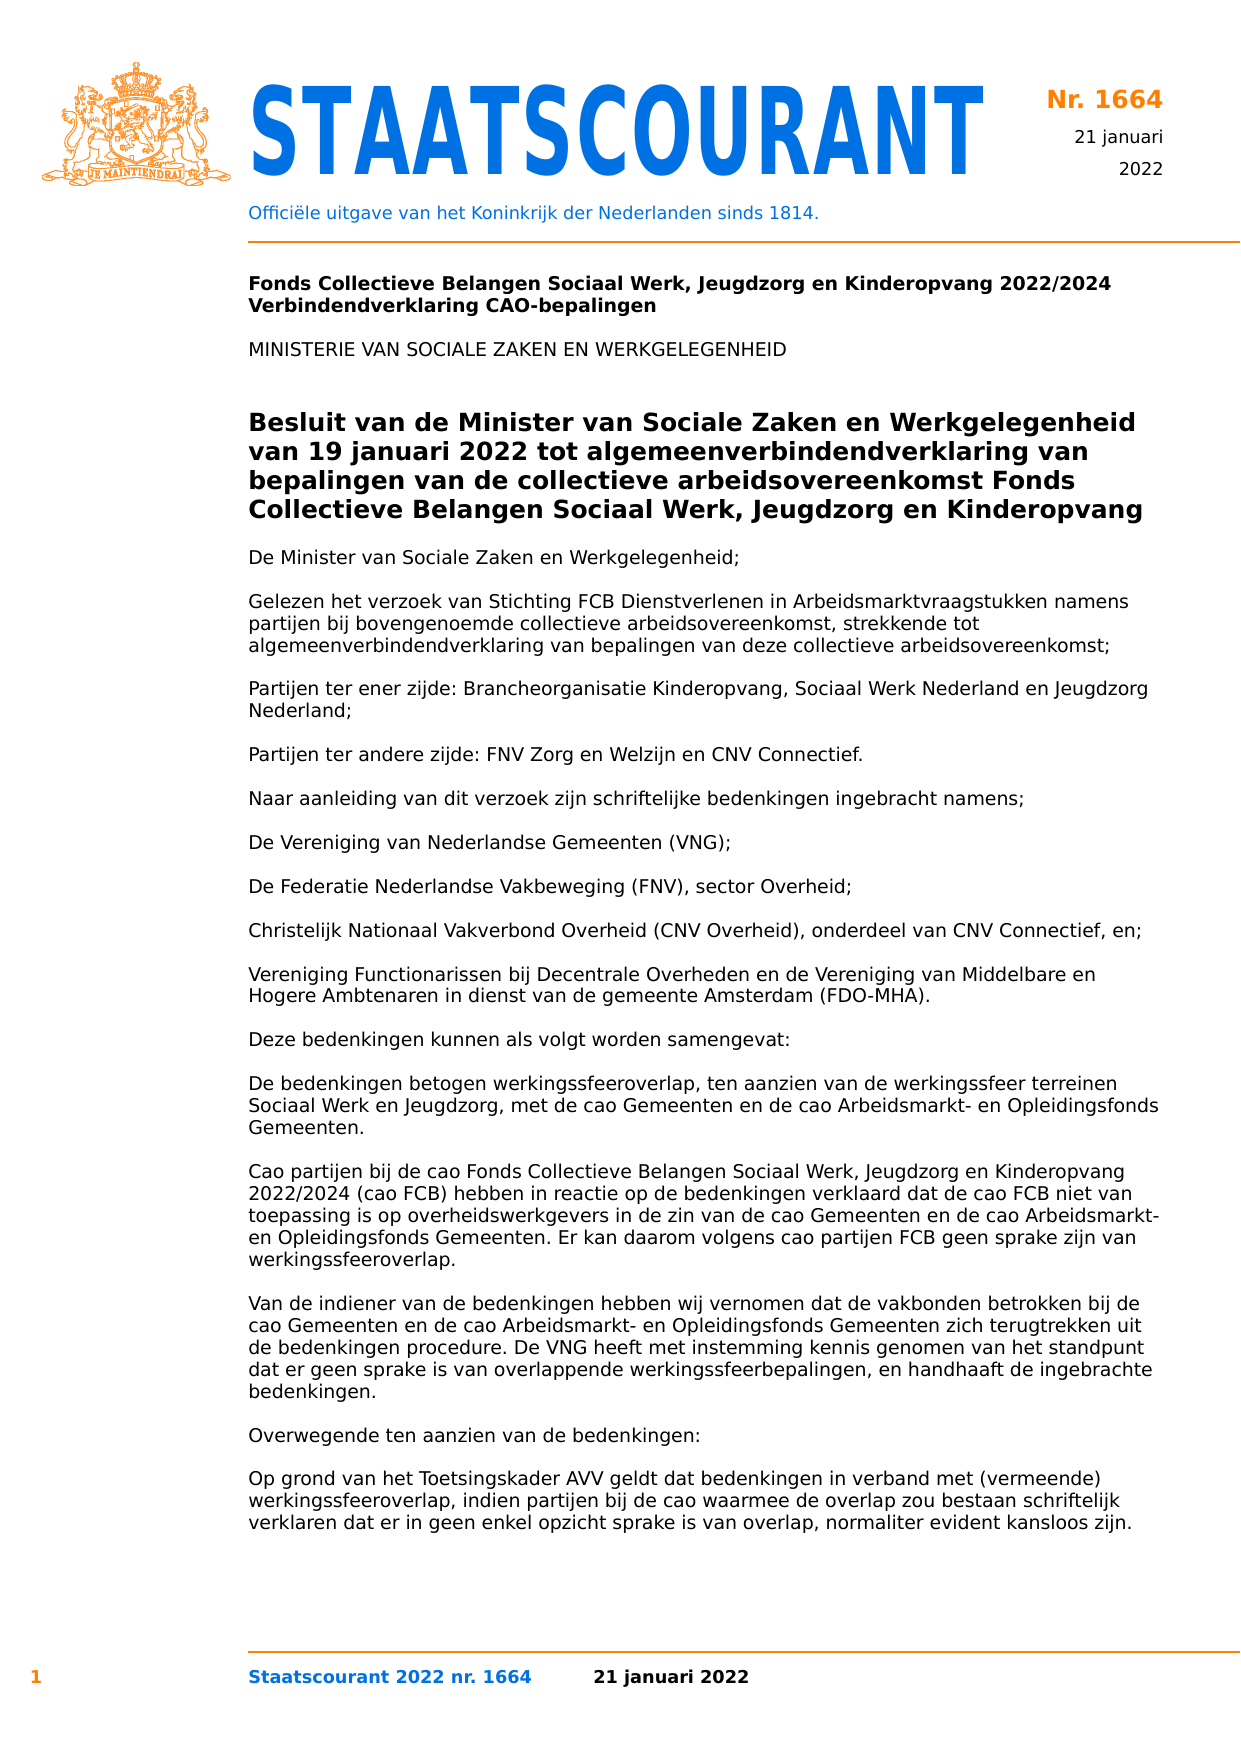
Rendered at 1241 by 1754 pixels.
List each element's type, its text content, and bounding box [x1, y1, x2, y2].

text Op grond van het Toetsingskader AVV geldt dat bedenkingen in verband met (vermeende) werkingssfeeroverlap, indien partijen bij de cao waarmee de overlap zou bestaan schriftelijk verklaren dat er in geen enkel opzicht sprake is van overlap, normaliter evident kansloos zijn. [248, 1468, 1163, 1534]
text Partijen ter ener zijde: Brancheorganisatie Kinderopvang, Sociaal Werk Nederland en Jeugdzorg Nederland; [248, 678, 1163, 722]
text Verbindendverklaring CAO-bepalingen [248, 295, 1163, 317]
text MINISTERIE VAN SOCIALE ZAKEN EN WERKGELEGENHEID [248, 339, 1163, 361]
text Van de indiener van de bedenkingen hebben wij vernomen dat de vakbonden betrokken bij de cao Gemeenten en de cao Arbeidsmarkt- en Opleidingsfonds Gemeenten zich terugtrekken uit de bedenkingen procedure. De VNG heeft met instemming kennis genomen van het standpunt dat er geen sprake is van overlappende werkingssfeerbepalingen, en handhaaft de ingebrachte bedenkingen. [248, 1293, 1163, 1403]
text Vereniging Functionarissen bij Decentrale Overheden en de Vereniging van Middelbare en Hogere Ambtenaren in dienst van de gemeente Amsterdam (FDO-MHA). [248, 963, 1163, 1007]
table_cell 21 januari [998, 121, 1240, 153]
text De Minister van Sociale Zaken en Werkgelegenheid; [248, 547, 1163, 569]
picture [41, 62, 231, 186]
text Gelezen het verzoek van Stichting FCB Dienstverlenen in Arbeidsmarktvraagstukken namens partijen bij bovengenoemde collectieve arbeidsovereenkomst, strekkende tot algemeenverbindendverklaring van bepalingen van deze collectieve arbeidsovereenkomst; [248, 591, 1163, 656]
text De bedenkingen betogen werkingssfeeroverlap, ten aanzien van de werkingssfeer terreinen Sociaal Werk en Jeugdzorg, met de cao Gemeenten en de cao Arbeidsmarkt- en Opleidingsfonds Gemeenten. [248, 1073, 1163, 1139]
text Overwegende ten aanzien van de bedenkingen: [248, 1424, 1163, 1446]
table_header [25, 62, 248, 241]
text Christelijk Nationaal Vakverbond Overheid (CNV Overheid), onderdeel van CNV Connectief, en; [248, 919, 1163, 942]
subtitle Besluit van de Minister van Sociale Zaken en Werkgelegenheid van 19 januari 2022 tot algemeenverbindendverklaring van bepalingen van de collectieve arbeidsovereenkomst Fonds Collectieve Belangen Sociaal Werk, Jeugdzorg en Kinderopvang [248, 408, 1163, 525]
table_header Nr. 1664 [998, 62, 1240, 121]
text De Federatie Nederlandse Vakbeweging (FNV), sector Overheid; [248, 876, 1163, 898]
text Cao partijen bij de cao Fonds Collectieve Belangen Sociaal Werk, Jeugdzorg en Kinderopvang 2022/2024 (cao FCB) hebben in reactie op de bedenkingen verklaard dat de cao FCB niet van toepassing is op overheidswerkgevers in de zin van de cao Gemeenten en de cao Arbeidsmarkt- en Opleidingsfonds Gemeenten. Er kan daarom volgens cao partijen FCB geen sprake zijn van werkingssfeeroverlap. [248, 1161, 1163, 1271]
table_cell Officiële uitgave van het Koninkrijk der Nederlanden sinds 1814. [248, 203, 1240, 241]
text Fonds Collectieve Belangen Sociaal Werk, Jeugdzorg en Kinderopvang 2022/2024 [248, 273, 1163, 295]
text Partijen ter andere zijde: FNV Zorg en Welzijn en CNV Connectief. [248, 744, 1163, 766]
text Deze bedenkingen kunnen als volgt worden samengevat: [248, 1029, 1163, 1051]
table_header STAATSCOURANT [248, 62, 998, 203]
table_cell 2022 [998, 153, 1240, 203]
text De Vereniging van Nederlandse Gemeenten (VNG); [248, 832, 1163, 854]
text Naar aanleiding van dit verzoek zijn schriftelijke bedenkingen ingebracht namens; [248, 788, 1163, 810]
